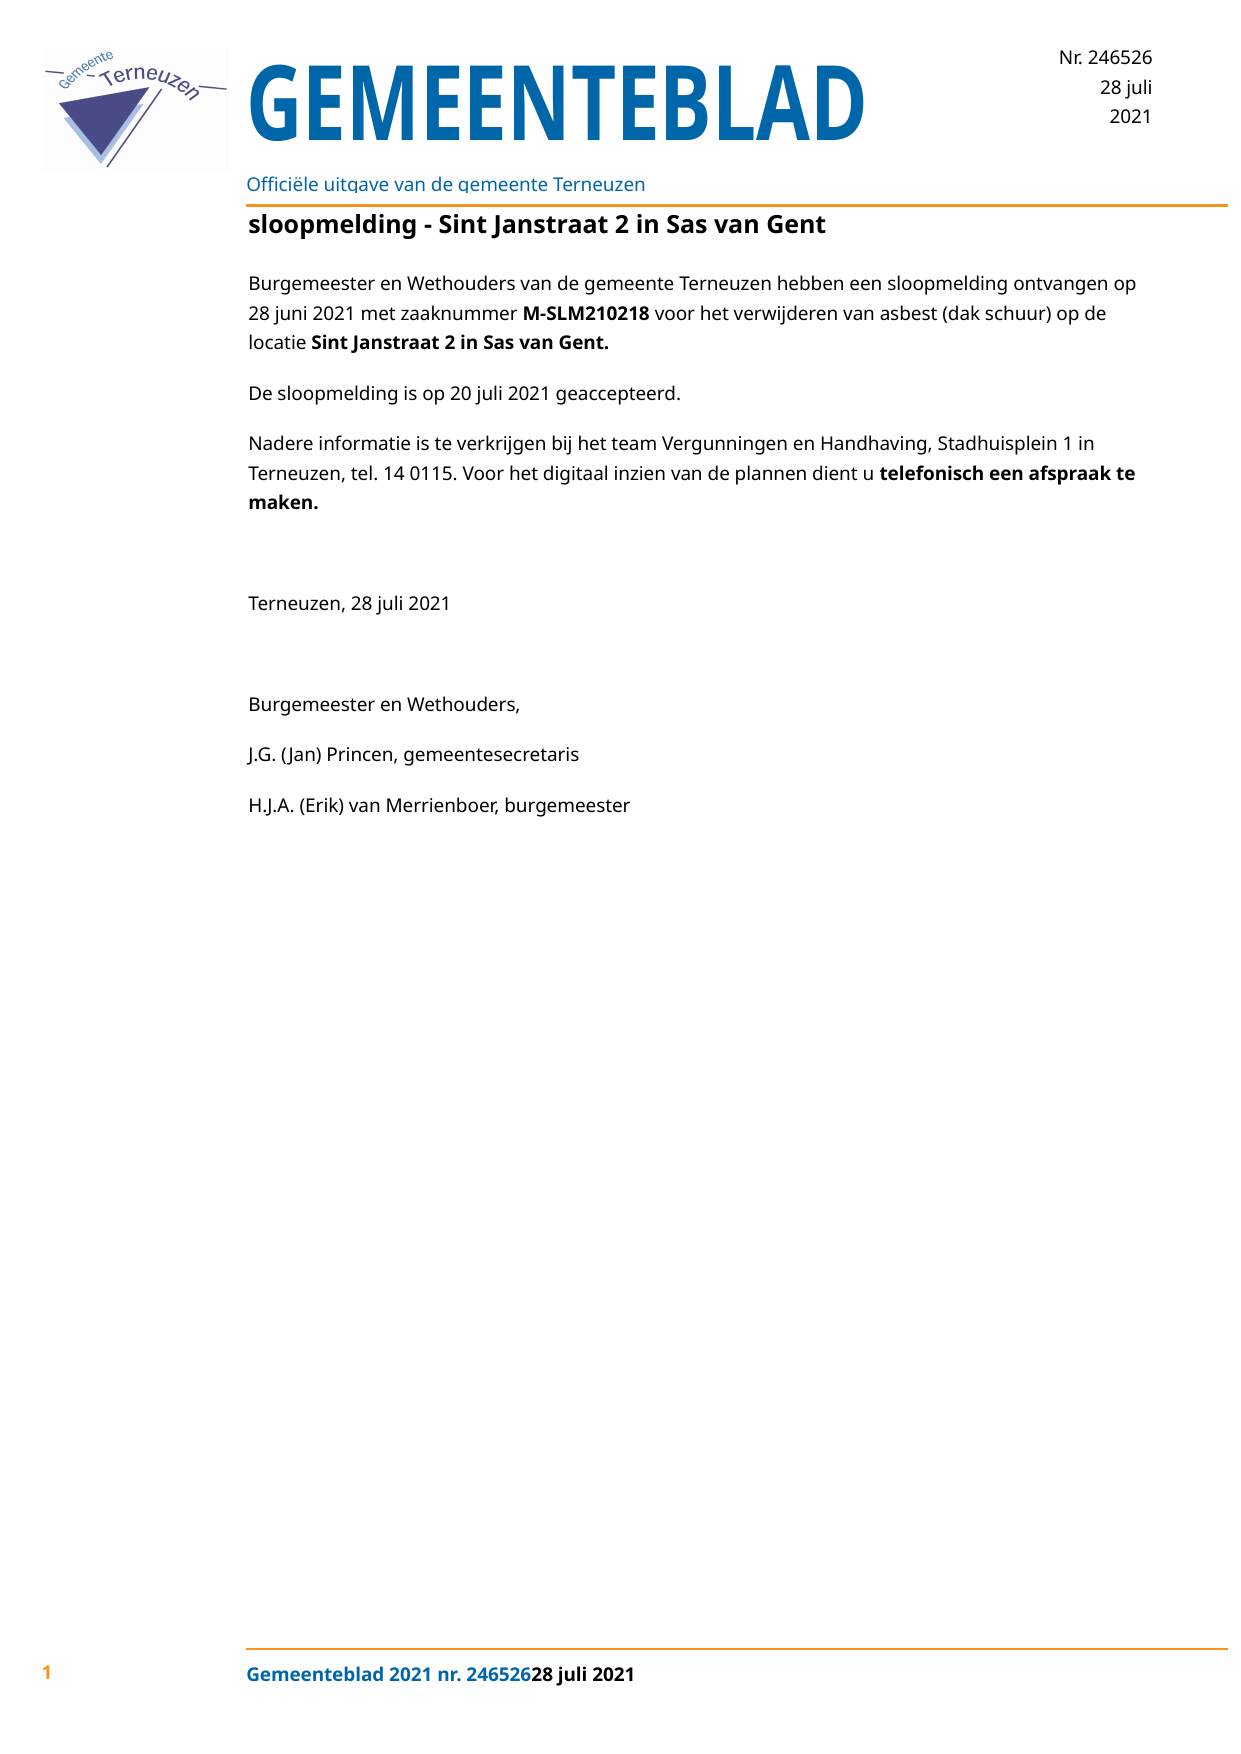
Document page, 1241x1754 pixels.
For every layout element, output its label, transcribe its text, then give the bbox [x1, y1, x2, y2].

text Burgemeester en Wethouders, [248, 691, 1152, 717]
text De sloopmelding is op 20 juli 2021 geaccepteerd. [248, 380, 1152, 406]
text H.J.A. (Erik) van Merrienboer, burgemeester [248, 792, 1152, 818]
text Burgemeester en Wethouders van de gemeente Terneuzen hebben een sloopmelding ontvangen op 28 juni 2021 met zaaknummer M-SLM210218 voor het verwijderen van asbest (dak schuur) op de locatie Sint Janstraat 2 in Sas van Gent. [248, 270, 1152, 355]
text Terneuzen, 28 juli 2021 [248, 590, 1152, 616]
text Nadere informatie is te verkrijgen bij het team Vergunningen en Handhaving, Stadhuisplein 1 in Terneuzen, tel. 14 0115. Voor het digitaal inzien van de plannen dient u telefonisch een afspraak te maken. [248, 430, 1152, 515]
picture [41, 47, 231, 172]
text J.G. (Jan) Princen, gemeentesecretaris [248, 742, 1152, 767]
text sloopmelding - Sint Janstraat 2 in Sas van Gent [248, 207, 1152, 241]
